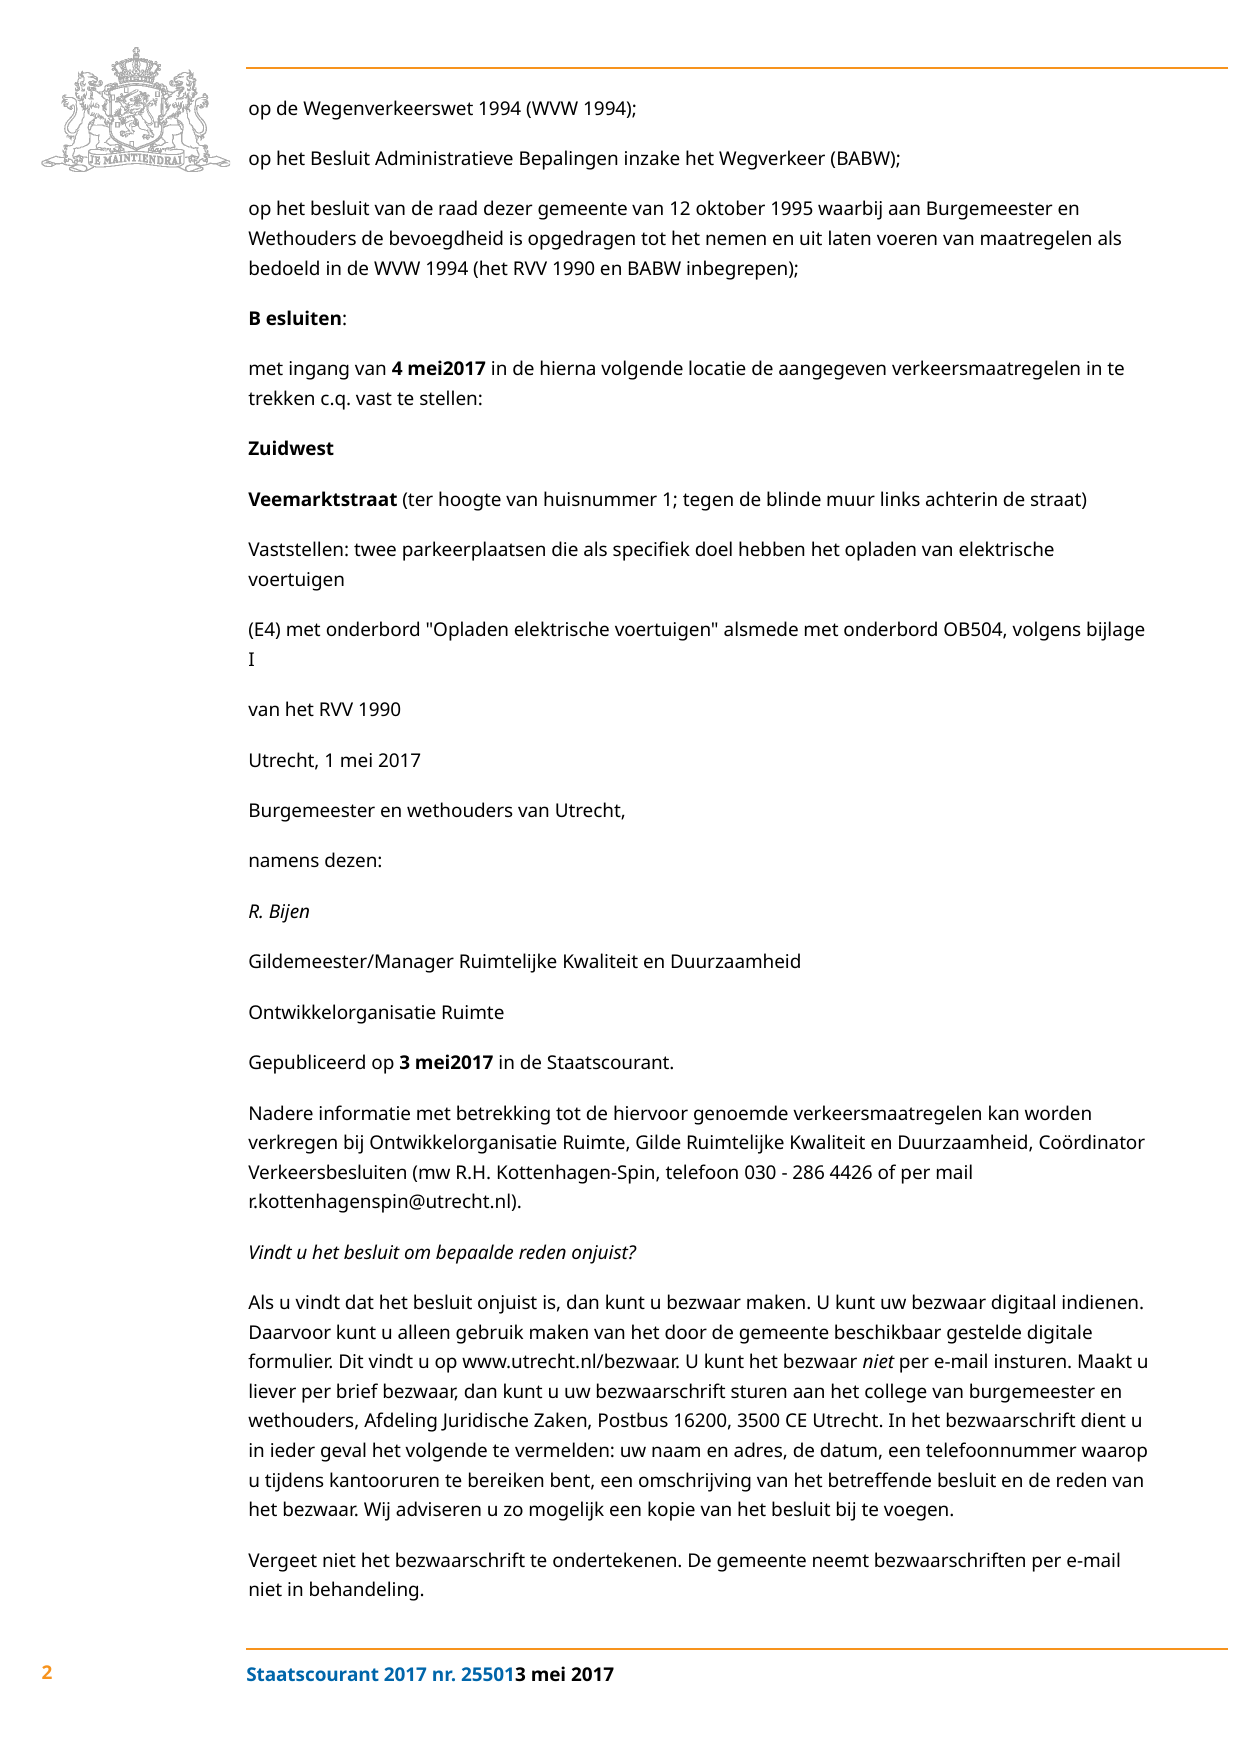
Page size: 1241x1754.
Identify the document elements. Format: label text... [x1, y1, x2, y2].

text van het RVV 1990 [248, 696, 1152, 722]
text Vaststellen: twee parkeerplaatsen die als specifiek doel hebben het opladen van elektrische voertuigen [248, 536, 1152, 592]
text Gepubliceerd op 3 mei2017 in de Staatscourant. [248, 1049, 1152, 1075]
text B esluiten: [248, 305, 1152, 331]
text op de Wegenverkeerswet 1994 (WVW 1994); [248, 95, 1152, 121]
text Vindt u het besluit om bepaalde reden onjuist? [248, 1239, 1152, 1265]
text Vergeet niet het bezwaarschrift te ondertekenen. De gemeente neemt bezwaarschriften per e-mail niet in behandeling. [248, 1547, 1152, 1602]
text Utrecht, 1 mei 2017 [248, 747, 1152, 773]
text Veemarktstraat (ter hoogte van huisnummer 1; tegen de blinde muur links achterin de straat) [248, 486, 1152, 512]
text Zuidwest [248, 436, 1152, 461]
text Gildemeester/Manager Ruimtelijke Kwaliteit en Duurzaamheid [248, 948, 1152, 974]
text Burgemeester en wethouders van Utrecht, [248, 797, 1152, 823]
text Ontwikkelorganisatie Ruimte [248, 999, 1152, 1025]
picture [41, 47, 231, 172]
text R. Bijen [248, 898, 1152, 924]
text Als u vindt dat het besluit onjuist is, dan kunt u bezwaar maken. U kunt uw bezwaar digitaal indienen. Daarvoor kunt u alleen gebruik maken van het door de gemeente beschikbaar gestelde digitale formulier. Dit vindt u op www.utrecht.nl/bezwaar. U kunt het bezwaar niet per e-mail insturen. Maakt u liever per brief bezwaar, dan kunt u uw bezwaarschrift sturen aan het college van burgemeester en wethouders, Afdeling Juridische Zaken, Postbus 16200, 3500 CE Utrecht. In het bezwaarschrift dient u in ieder geval het volgende te vermelden: uw naam en adres, de datum, een telefoonnummer waarop u tijdens kantooruren te bereiken bent, een omschrijving van het betreffende besluit en de reden van het bezwaar. Wij adviseren u zo mogelijk een kopie van het besluit bij te voegen. [248, 1289, 1152, 1522]
text op het besluit van de raad dezer gemeente van 12 oktober 1995 waarbij aan Burgemeester en Wethouders de bevoegdheid is opgedragen tot het nemen en uit laten voeren van maatregelen als bedoeld in de WVW 1994 (het RVV 1990 en BABW inbegrepen); [248, 196, 1152, 281]
text (E4) met onderbord "Opladen elektrische voertuigen" alsmede met onderbord OB504, volgens bijlage I [248, 616, 1152, 672]
text op het Besluit Administratieve Bepalingen inzake het Wegverkeer (BABW); [248, 145, 1152, 171]
text Nadere informatie met betrekking tot de hiervoor genoemde verkeersmaatregelen kan worden verkregen bij Ontwikkelorganisatie Ruimte, Gilde Ruimtelijke Kwaliteit en Duurzaamheid, Coördinator Verkeersbesluiten (mw R.H. Kottenhagen-Spin, telefoon 030 - 286 4426 of per mail r.kottenhagenspin@utrecht.nl). [248, 1100, 1152, 1214]
text met ingang van 4 mei2017 in de hierna volgende locatie de aangegeven verkeersmaatregelen in te trekken c.q. vast te stellen: [248, 356, 1152, 411]
text namens dezen: [248, 848, 1152, 873]
